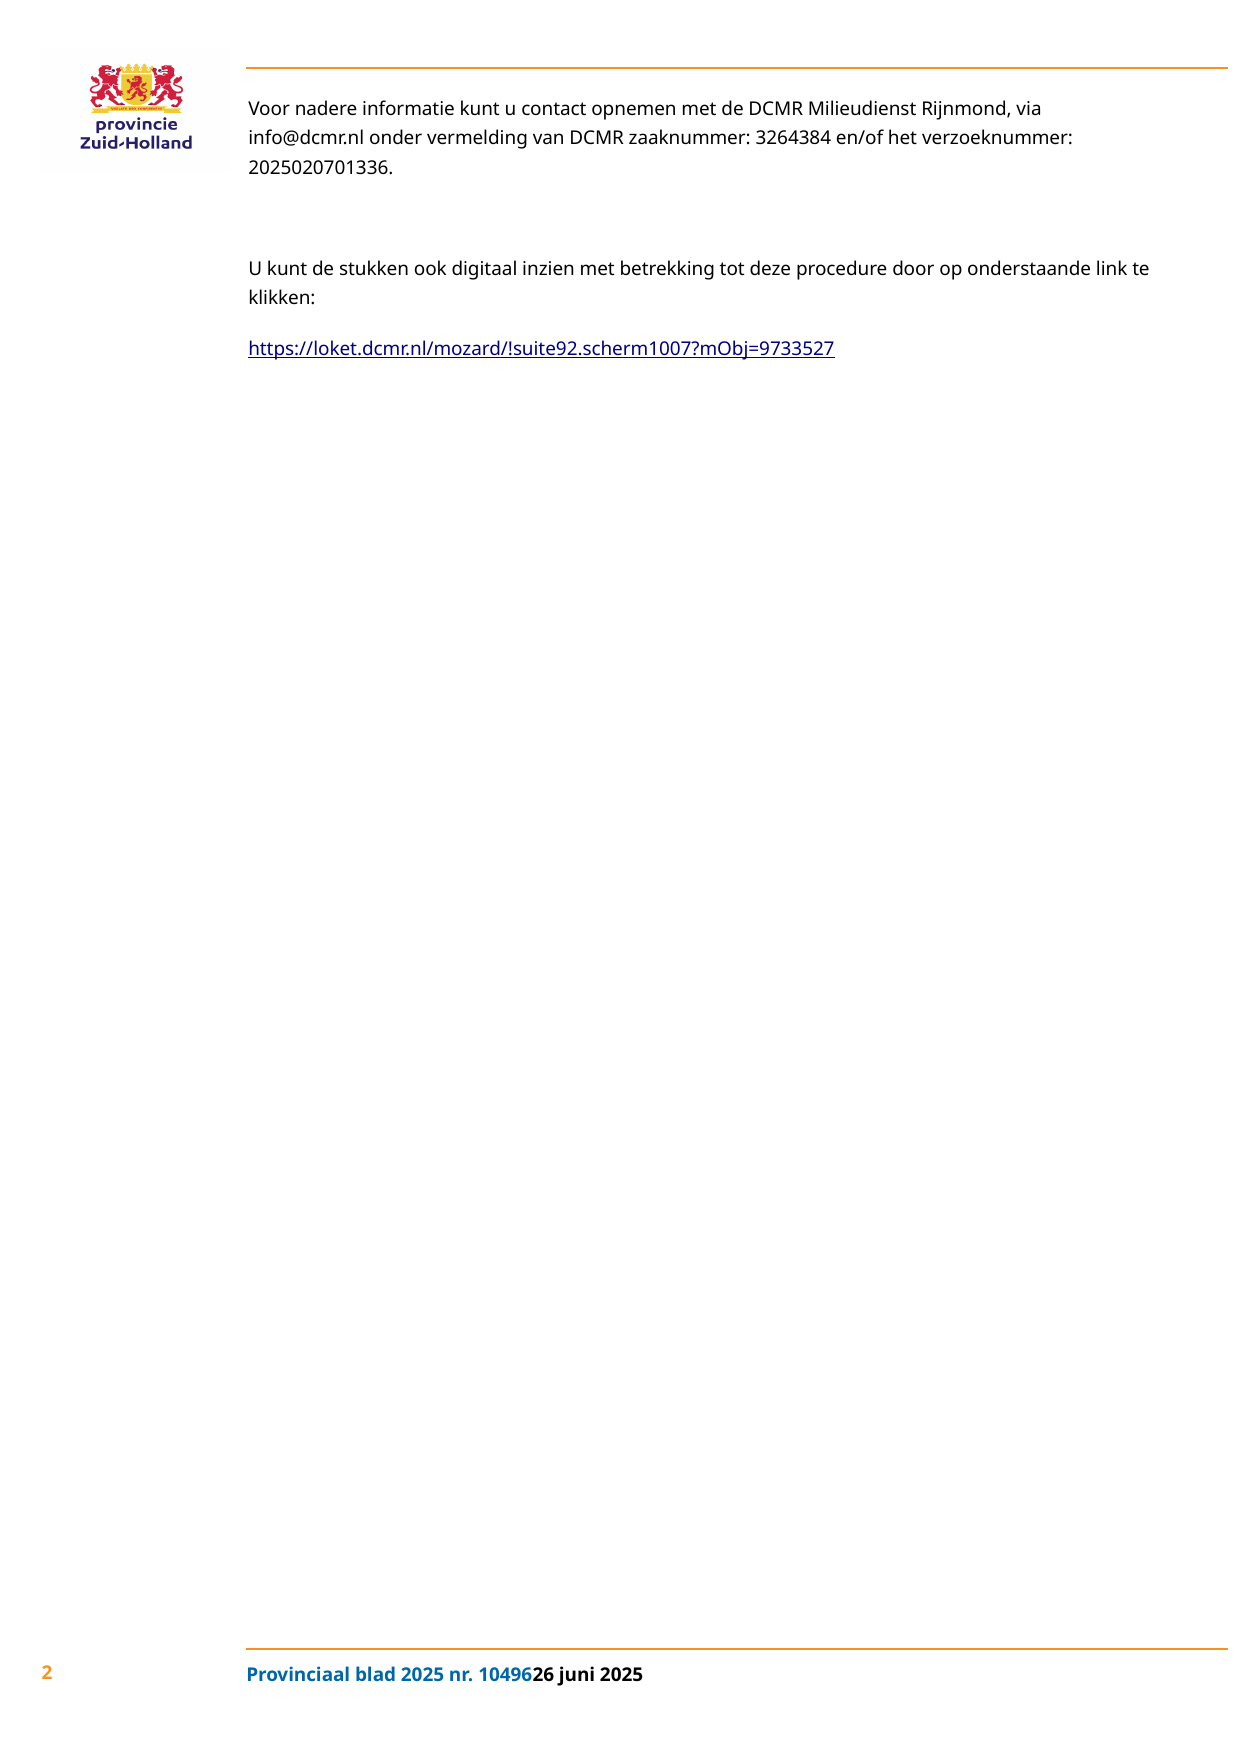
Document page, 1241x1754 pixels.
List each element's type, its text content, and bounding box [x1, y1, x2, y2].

text https://loket.dcmr.nl/mozard/!suite92.scherm1007?mObj=9733527 [248, 335, 1152, 361]
text Voor nadere informatie kunt u contact opnemen met de DCMR Milieudienst Rijnmond, via info@dcmr.nl onder vermelding van DCMR zaaknummer: 3264384 en/of het verzoeknummer: 2025020701336. [248, 95, 1152, 180]
text U kunt de stukken ook digitaal inzien met betrekking tot deze procedure door op onderstaande link te klikken: [248, 255, 1152, 310]
picture [41, 47, 231, 172]
